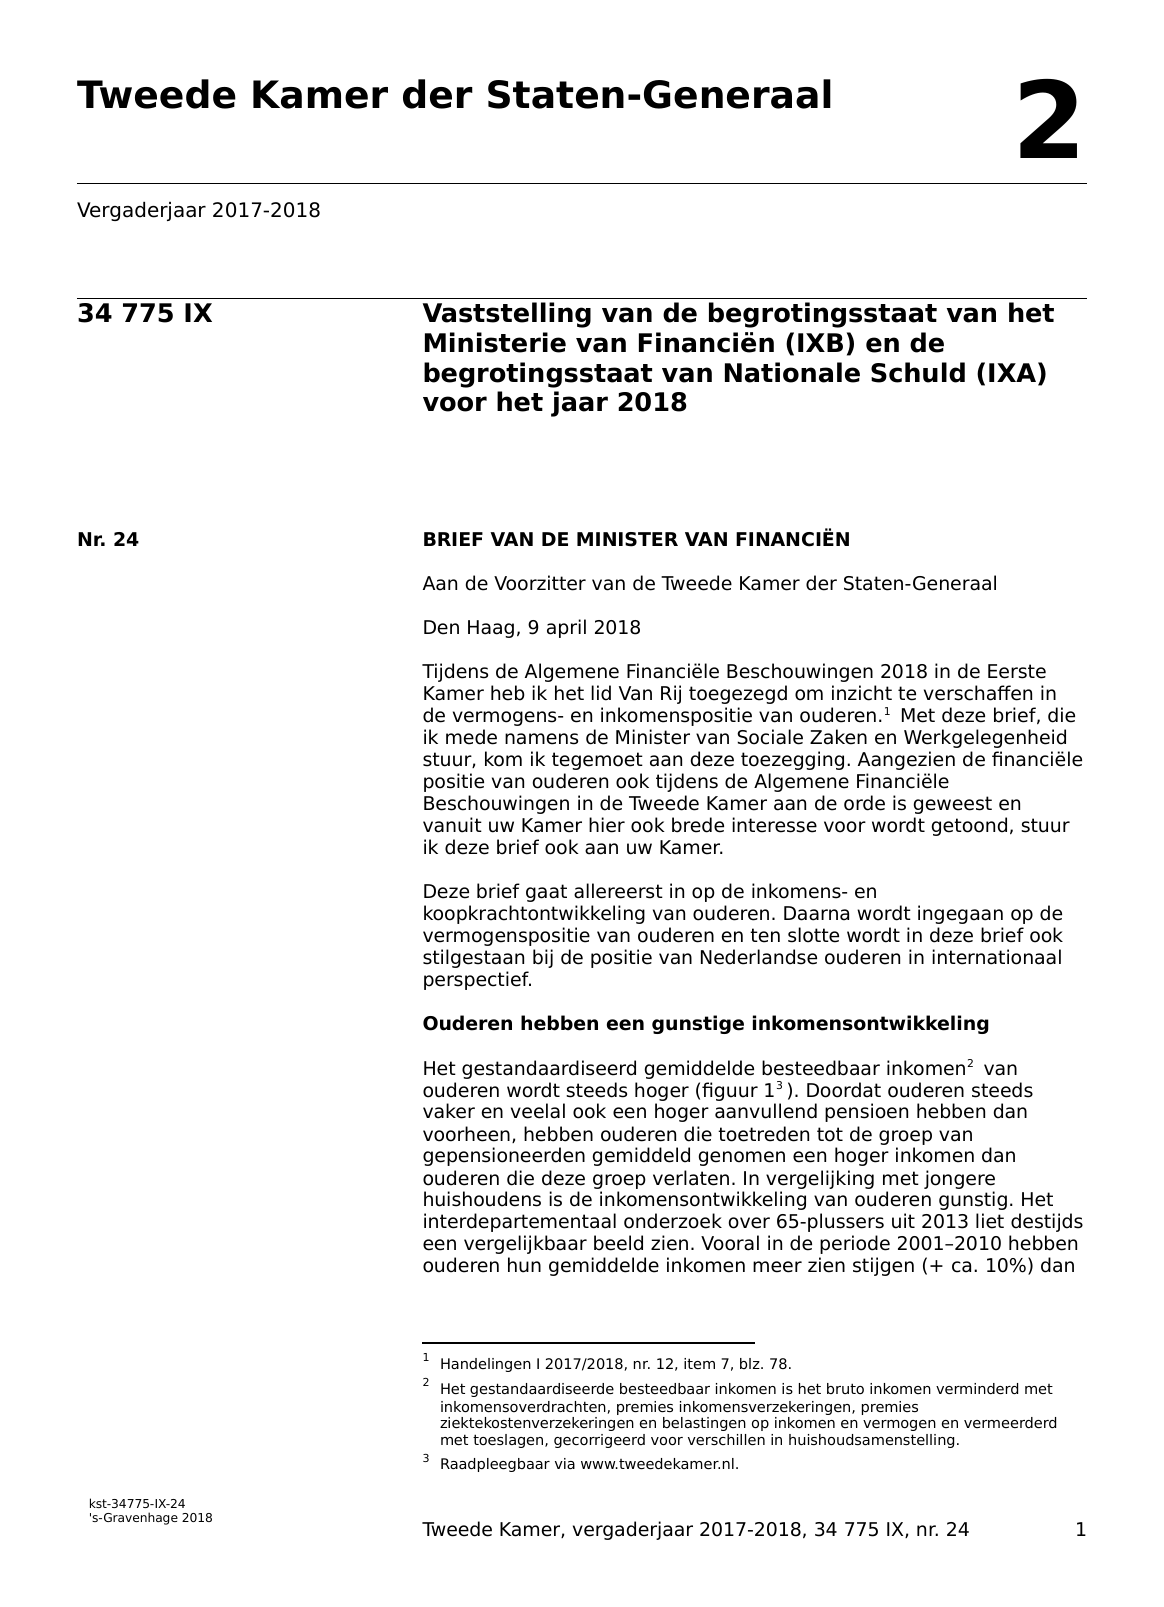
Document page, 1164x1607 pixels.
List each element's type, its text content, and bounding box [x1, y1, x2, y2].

text kst-34775-IX-24 [88, 1497, 323, 1511]
table_header 2 [886, 59, 1087, 183]
table_header Tweede Kamer der Staten-Generaal [77, 59, 886, 183]
subtitle Ouderen hebben een gunstige inkomensontwikkeling [422, 1013, 1087, 1035]
text Raadpleegbaar via www.tweedekamer.nl. [422, 1452, 1087, 1474]
text Deze brief gaat allereerst in op de inkomens- en koopkrachtontwikkeling van ouderen. Daarna wordt ingegaan op de vermogenspositie van ouderen en ten slotte wordt in deze brief ook stilgestaan bij de positie van Nederlandse ouderen in internationaal perspectief. [422, 881, 1087, 991]
text 's-Gravenhage 2018 [88, 1511, 323, 1525]
text Den Haag, 9 april 2018 [422, 617, 1087, 639]
text Handelingen I 2017/2018, nr. 12, item 7, blz. 78. [422, 1352, 1087, 1374]
subtitle Nr. 24 BRIEF VAN DE MINISTER VAN FINANCIËN [77, 529, 1087, 551]
subtitle 34 775 IX Vaststelling van de begrotingsstaat van het Ministerie van Financiën (IXB) en de begrotingsstaat van Nationale Schuld (IXA) voor het jaar 2018 [77, 299, 1087, 418]
text Tijdens de Algemene Financiële Beschouwingen 2018 in de Eerste Kamer heb ik het lid Van Rij toegezegd om inzicht te verschaffen in de vermogens- en inkomenspositie van ouderen. Met deze brief, die ik mede namens de Minister van Sociale Zaken en Werkgelegenheid stuur, kom ik tegemoet aan deze toezegging. Aangezien de financiële positie van ouderen ook tijdens de Algemene Financiële Beschouwingen in de Tweede Kamer aan de orde is geweest en vanuit uw Kamer hier ook brede interesse voor wordt getoond, stuur ik deze brief ook aan uw Kamer. [422, 661, 1087, 859]
table_cell Vergaderjaar 2017-2018 [77, 184, 1087, 298]
text Aan de Voorzitter van de Tweede Kamer der Staten-Generaal [422, 573, 1087, 595]
text Het gestandaardiseerd gemiddelde besteedbaar inkomen van ouderen wordt steeds hoger (figuur 1). Doordat ouderen steeds vaker en veelal ook een hoger aanvullend pensioen hebben dan voorheen, hebben ouderen die toetreden tot de groep van gepensioneerden gemiddeld genomen een hoger inkomen dan ouderen die deze groep verlaten. In vergelijking met jongere huishoudens is de inkomensontwikkeling van ouderen gunstig. Het interdepartementaal onderzoek over 65-plussers uit 2013 liet destijds een vergelijkbaar beeld zien. Vooral in de periode 2001–2010 hebben ouderen hun gemiddelde inkomen meer zien stijgen (+ ca. 10%) dan [422, 1057, 1087, 1277]
text Het gestandaardiseerde besteedbaar inkomen is het bruto inkomen verminderd met inkomensoverdrachten, premies inkomensverzekeringen, premies ziektekostenverzekeringen en belastingen op inkomen en vermogen en vermeerderd met toeslagen, gecorrigeerd voor verschillen in huishoudsamenstelling. [422, 1377, 1087, 1449]
